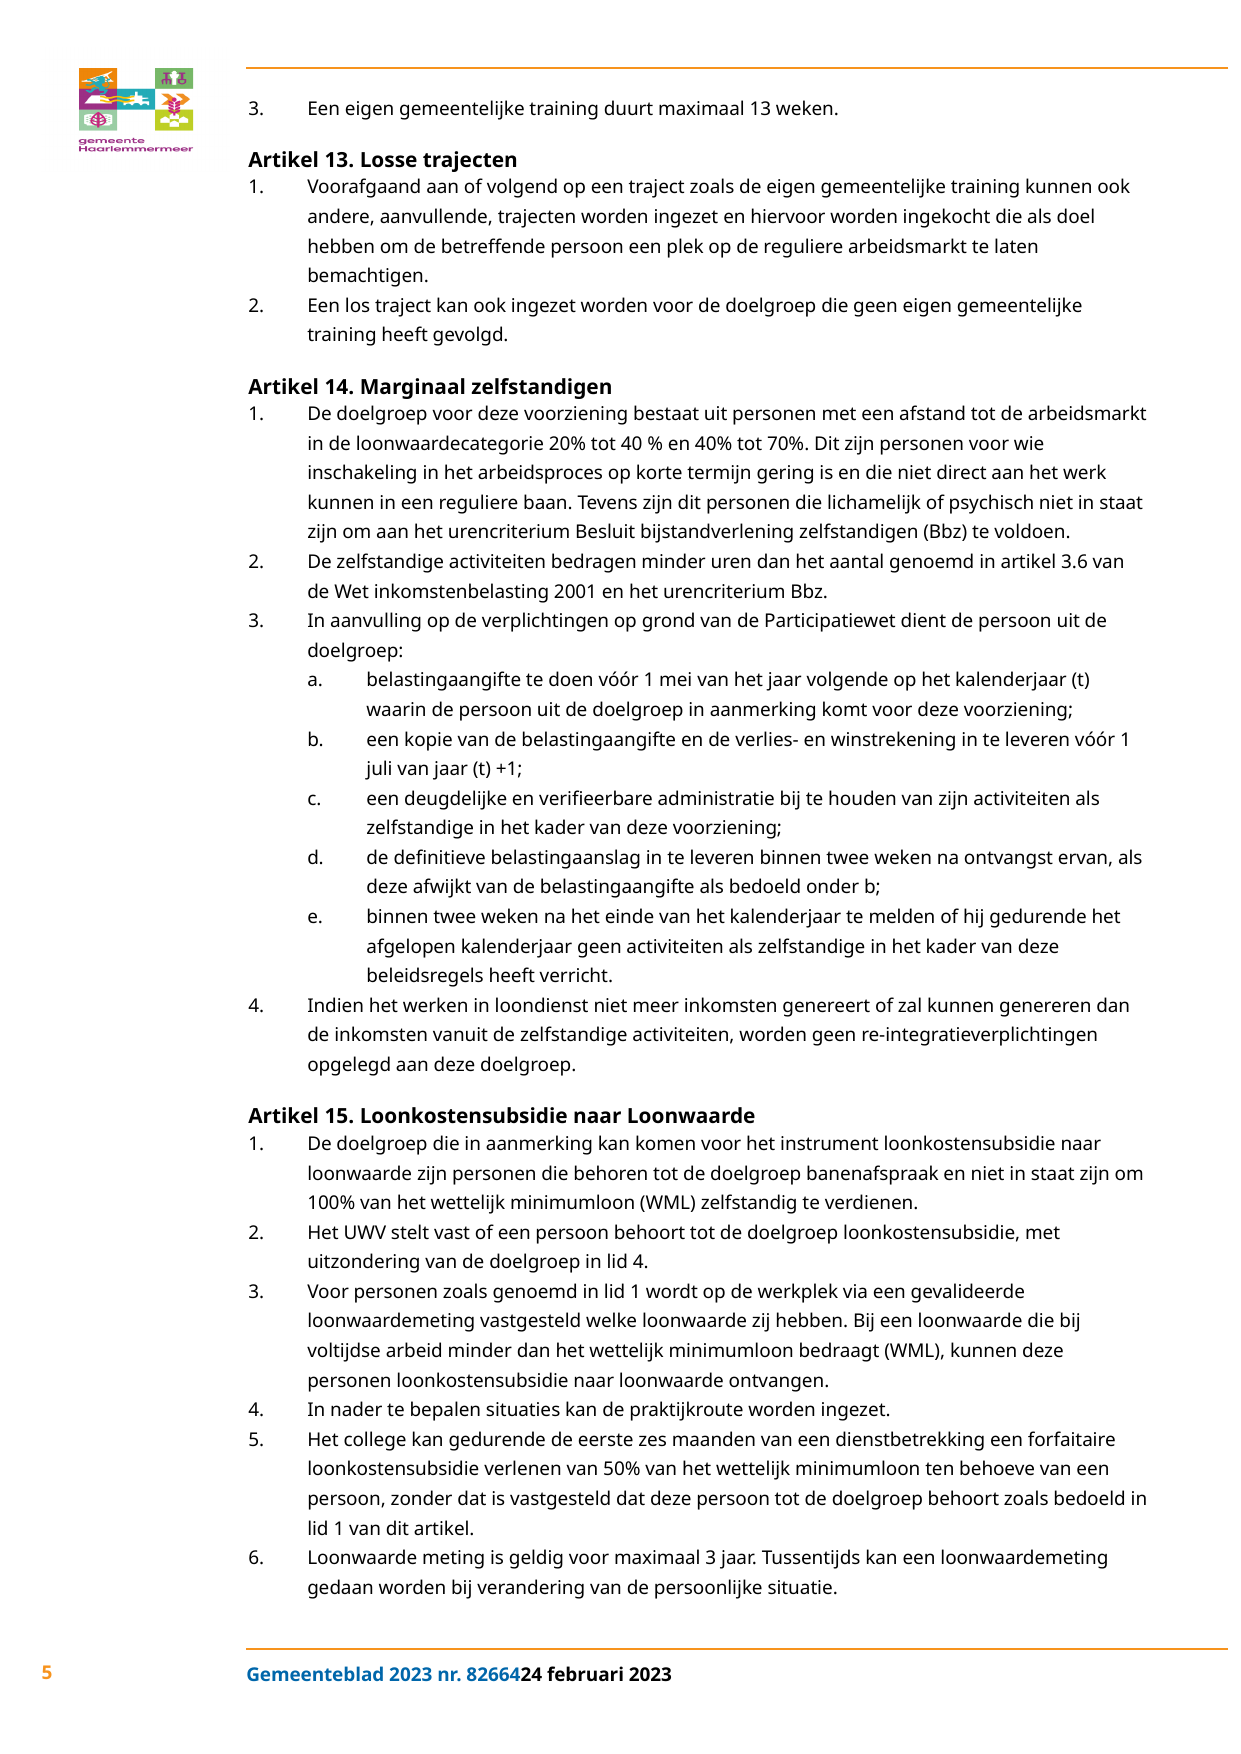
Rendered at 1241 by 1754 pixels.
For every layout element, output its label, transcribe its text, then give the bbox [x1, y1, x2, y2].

list In aanvulling op de verplichtingen op grond van de Participatiewet dient de persoon uit de doelgroep: [248, 607, 1152, 663]
list Indien het werken in loondienst niet meer inkomsten genereert of zal kunnen genereren dan de inkomsten vanuit de zelfstandige activiteiten, worden geen re-integratieverplichtingen opgelegd aan deze doelgroep. [248, 992, 1152, 1077]
list binnen twee weken na het einde van het kalenderjaar te melden of hij gedurende het afgelopen kalenderjaar geen activiteiten als zelfstandige in het kader van deze beleidsregels heeft verricht. [307, 903, 1152, 988]
text Artikel 14. Marginaal zelfstandigen [248, 372, 1152, 400]
list de definitieve belastingaanslag in te leveren binnen twee weken na ontvangst ervan, als deze afwijkt van de belastingaangifte als bedoeld onder b; [307, 844, 1152, 899]
list De doelgroep die in aanmerking kan komen voor het instrument loonkostensubsidie naar loonwaarde zijn personen die behoren tot de doelgroep banenafspraak en niet in staat zijn om 100% van het wettelijk minimumloon (WML) zelfstandig te verdienen. [248, 1130, 1152, 1215]
list In nader te bepalen situaties kan de praktijkroute worden ingezet. [248, 1396, 1152, 1422]
list Voor personen zoals genoemd in lid 1 wordt op de werkplek via een gevalideerde loonwaardemeting vastgesteld welke loonwaarde zij hebben. Bij een loonwaarde die bij voltijdse arbeid minder dan het wettelijk minimumloon bedraagt (WML), kunnen deze personen loonkostensubsidie naar loonwaarde ontvangen. [248, 1278, 1152, 1392]
list een kopie van de belastingaangifte en de verlies- en winstrekening in te leveren vóór 1 juli van jaar (t) +1; [307, 726, 1152, 781]
text Artikel 13. Losse trajecten [248, 145, 1152, 174]
list De doelgroep voor deze voorziening bestaat uit personen met een afstand tot de arbeidsmarkt in de loonwaardecategorie 20% tot 40 % en 40% tot 70%. Dit zijn personen voor wie inschakeling in het arbeidsproces op korte termijn gering is en die niet direct aan het werk kunnen in een reguliere baan. Tevens zijn dit personen die lichamelijk of psychisch niet in staat zijn om aan het urencriterium Besluit bijstandverlening zelfstandigen (Bbz) te voldoen. [248, 400, 1152, 544]
list De zelfstandige activiteiten bedragen minder uren dan het aantal genoemd in artikel 3.6 van de Wet inkomstenbelasting 2001 en het urencriterium Bbz. [248, 548, 1152, 604]
list Een los traject kan ook ingezet worden voor de doelgroep die geen eigen gemeentelijke training heeft gevolgd. [248, 292, 1152, 347]
list een deugdelijke en verifieerbare administratie bij te houden van zijn activiteiten als zelfstandige in het kader van deze voorziening; [307, 785, 1152, 840]
list Loonwaarde meting is geldig voor maximaal 3 jaar. Tussentijds kan een loonwaardemeting gedaan worden bij verandering van de persoonlijke situatie. [248, 1544, 1152, 1599]
text Artikel 15. Loonkostensubsidie naar Loonwaarde [248, 1102, 1152, 1130]
list Een eigen gemeentelijke training duurt maximaal 13 weken. [248, 95, 1152, 121]
list Voorafgaand aan of volgend op een traject zoals de eigen gemeentelijke training kunnen ook andere, aanvullende, trajecten worden ingezet en hiervoor worden ingekocht die als doel hebben om de betreffende persoon een plek op de reguliere arbeidsmarkt te laten bemachtigen. [248, 174, 1152, 288]
picture [41, 47, 231, 172]
list Het UWV stelt vast of een persoon behoort tot de doelgroep loonkostensubsidie, met uitzondering van de doelgroep in lid 4. [248, 1219, 1152, 1274]
list belastingaangifte te doen vóór 1 mei van het jaar volgende op het kalenderjaar (t) waarin de persoon uit de doelgroep in aanmerking komt voor deze voorziening; [307, 667, 1152, 722]
list Het college kan gedurende de eerste zes maanden van een dienstbetrekking een forfaitaire loonkostensubsidie verlenen van 50% van het wettelijk minimumloon ten behoeve van een persoon, zonder dat is vastgesteld dat deze persoon tot de doelgroep behoort zoals bedoeld in lid 1 van dit artikel. [248, 1426, 1152, 1540]
